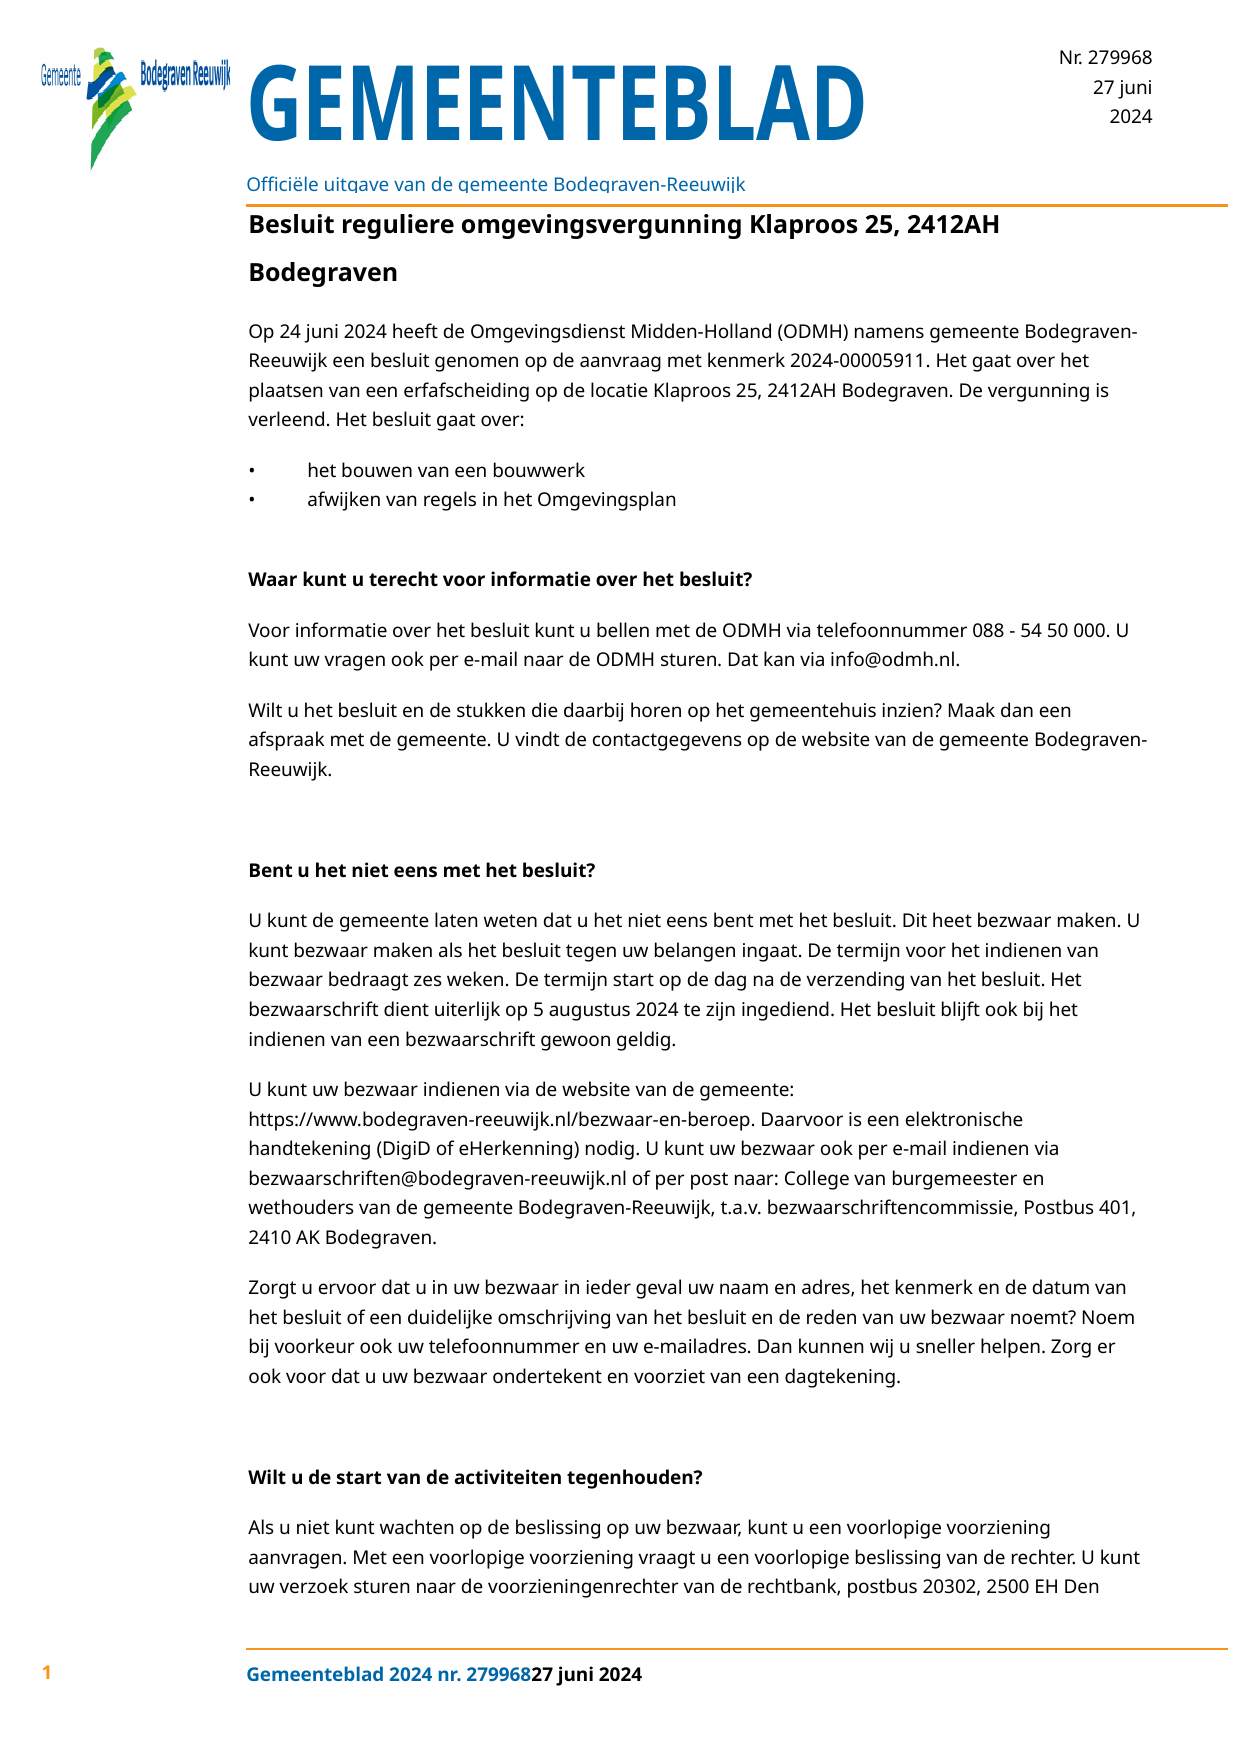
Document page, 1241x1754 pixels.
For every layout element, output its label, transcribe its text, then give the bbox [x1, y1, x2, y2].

text Wilt u het besluit en de stukken die daarbij horen op het gemeentehuis inzien? Maak dan een afspraak met de gemeente. U vindt de contactgegevens op de website van de gemeente Bodegraven-Reeuwijk. [248, 697, 1152, 782]
text U kunt uw bezwaar indienen via de website van de gemeente: https://www.bodegraven-reeuwijk.nl/bezwaar-en-beroep. Daarvoor is een elektronische handtekening (DigiD of eHerkenning) nodig. U kunt uw bezwaar ook per e-mail indienen via bezwaarschriften@bodegraven-reeuwijk.nl of per post naar: College van burgemeester en wethouders van de gemeente Bodegraven-Reeuwijk, t.a.v. bezwaarschriftencommissie, Postbus 401, 2410 AK Bodegraven. [248, 1076, 1152, 1250]
list afwijken van regels in het Omgevingsplan [248, 487, 1152, 512]
text Voor informatie over het besluit kunt u bellen met de ODMH via telefoonnummer 088 - 54 50 000. U kunt uw vragen ook per e-mail naar de ODMH sturen. Dat kan via info@odmh.nl. [248, 617, 1152, 672]
text Zorgt u ervoor dat u in uw bezwaar in ieder geval uw naam en adres, het kenmerk en de datum van het besluit of een duidelijke omschrijving van het besluit en de reden van uw bezwaar noemt? Noem bij voorkeur ook uw telefoonnummer en uw e-mailadres. Dan kunnen wij u sneller helpen. Zorg er ook voor dat u uw bezwaar ondertekent en voorziet van een dagtekening. [248, 1274, 1152, 1389]
text Op 24 juni 2024 heeft de Omgevingsdienst Midden-Holland (ODMH) namens gemeente Bodegraven-Reeuwijk een besluit genomen op de aanvraag met kenmerk 2024-00005911. Het gaat over het plaatsen van een erfafscheiding op de locatie Klaproos 25, 2412AH Bodegraven. De vergunning is verleend. Het besluit gaat over: [248, 318, 1152, 432]
text Besluit reguliere omgevingsvergunning Klaproos 25, 2412AH Bodegraven [248, 207, 1152, 288]
picture [41, 47, 231, 172]
text U kunt de gemeente laten weten dat u het niet eens bent met het besluit. Dit heet bezwaar maken. U kunt bezwaar maken als het besluit tegen uw belangen ingaat. De termijn voor het indienen van bezwaar bedraagt zes weken. De termijn start op de dag na de verzending van het besluit. Het bezwaarschrift dient uiterlijk op 5 augustus 2024 te zijn ingediend. Het besluit blijft ook bij het indienen van een bezwaarschrift gewoon geldig. [248, 907, 1152, 1052]
list het bouwen van een bouwwerk [248, 457, 1152, 483]
text Bent u het niet eens met het besluit? [248, 857, 1152, 883]
text Als u niet kunt wachten op de beslissing op uw bezwaar, kunt u een voorlopige voorziening aanvragen. Met een voorlopige voorziening vraagt u een voorlopige beslissing van de rechter. U kunt uw verzoek sturen naar de voorzieningenrechter van de rechtbank, postbus 20302, 2500 EH Den [248, 1514, 1152, 1599]
text Waar kunt u terecht voor informatie over het besluit? [248, 567, 1152, 592]
text Wilt u de start van de activiteiten tegenhouden? [248, 1464, 1152, 1490]
